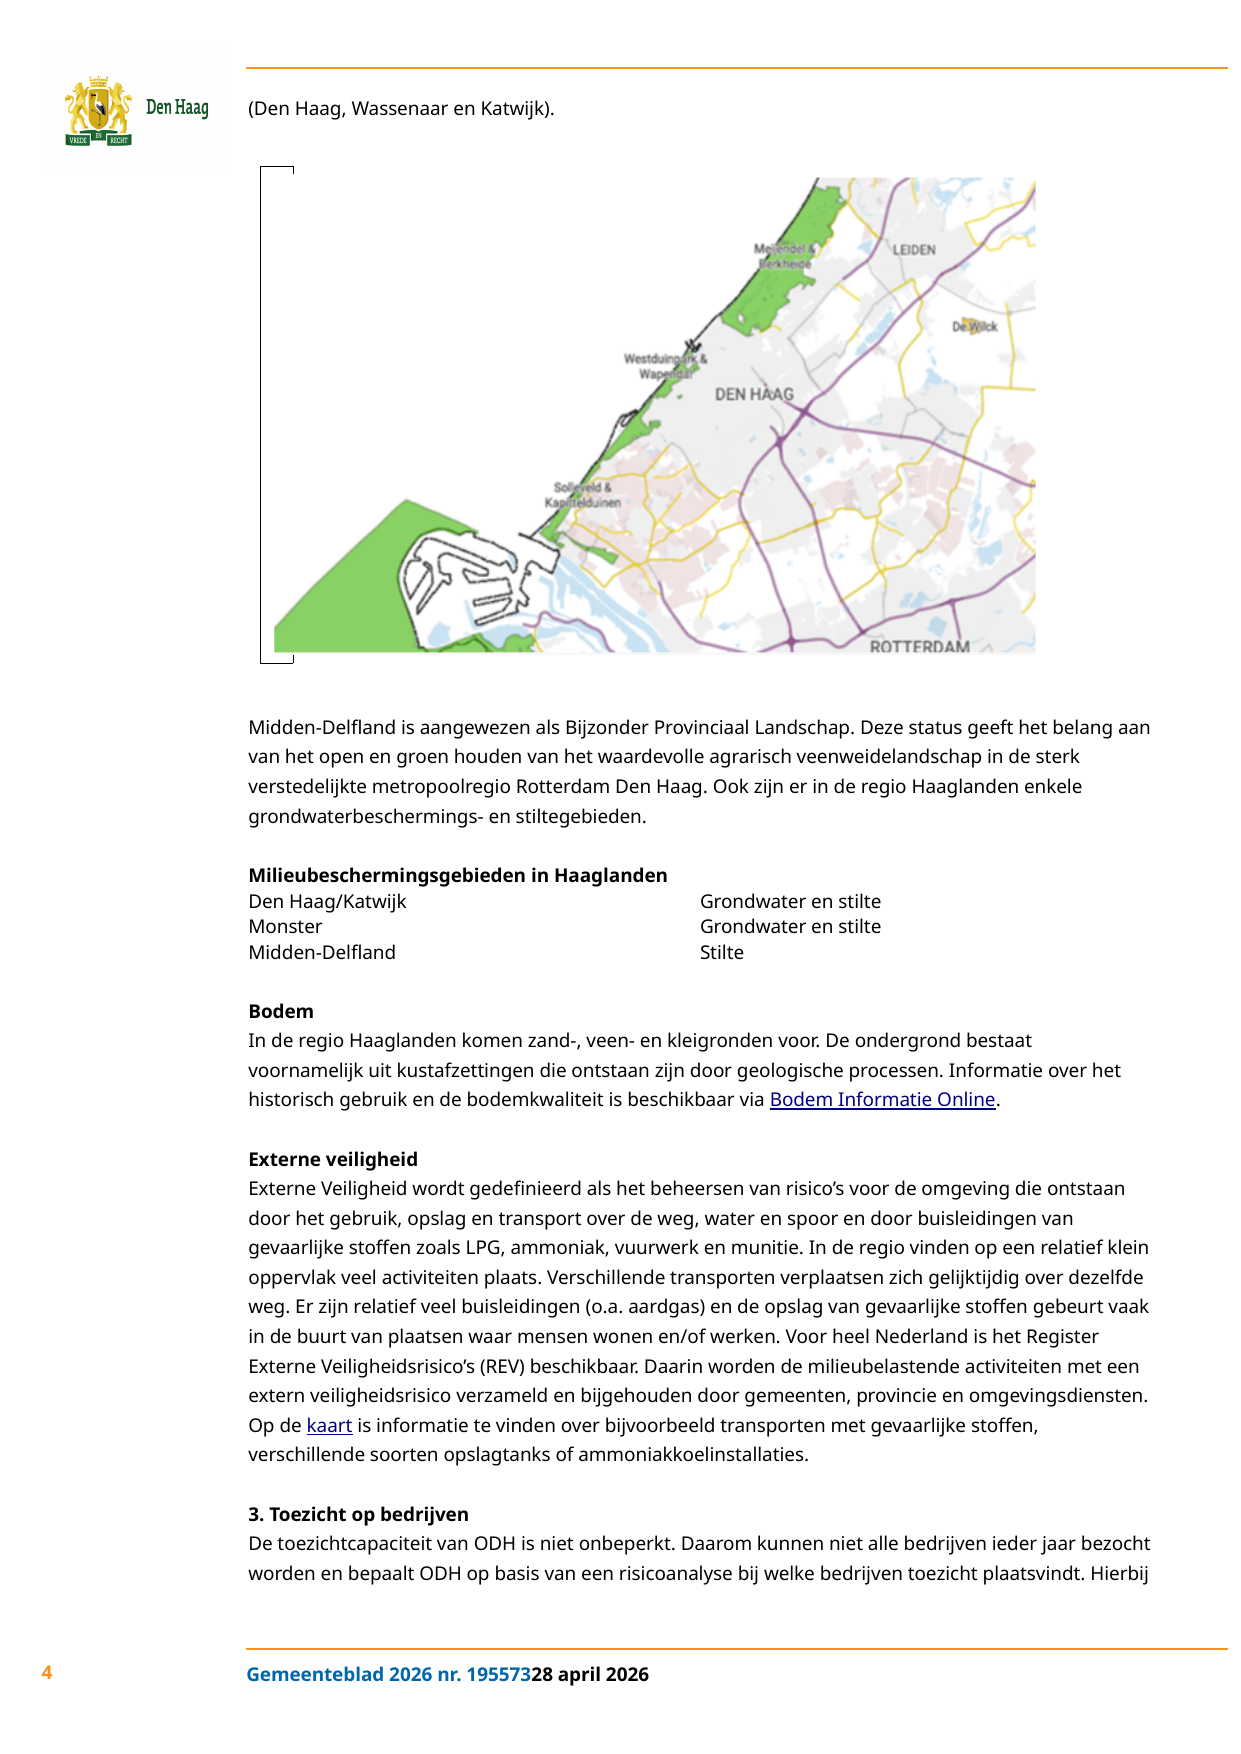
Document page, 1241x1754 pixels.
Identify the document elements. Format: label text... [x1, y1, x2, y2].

table_cell Midden-Delfland [248, 939, 700, 965]
text In de regio Haaglanden komen zand-, veen- en kleigronden voor. De ondergrond bestaat voornamelijk uit kustafzettingen die ontstaan zijn door geologische processen. Informatie over het historisch gebruik en de bodemkwaliteit is beschikbaar via Bodem Informatie Online. [248, 1027, 1152, 1112]
table_header Milieubeschermingsgebieden in Haaglanden [248, 862, 1152, 888]
table_cell Den Haag/Katwijk [248, 888, 700, 914]
text Externe Veiligheid wordt gedefinieerd als het beheersen van risico’s voor de omgeving die ontstaan door het gebruik, opslag en transport over de weg, water en spoor en door buisleidingen van gevaarlijke stoffen zoals LPG, ammoniak, vuurwerk en munitie. In de regio vinden op een relatief klein oppervlak veel activiteiten plaats. Verschillende transporten verplaatsen zich gelijktijdig over dezelfde weg. Er zijn relatief veel buisleidingen (o.a. aardgas) en de opslag van gevaarlijke stoffen gebeurt vaak in de buurt van plaatsen waar mensen wonen en/of werken. Voor heel Nederland is het Register Externe Veiligheidsrisico’s (REV) beschikbaar. Daarin worden de milieubelastende activiteiten met een extern veiligheidsrisico verzameld en bijgehouden door gemeenten, provincie en omgevingsdiensten. Op de kaart is informatie te vinden over bijvoorbeeld transporten met gevaarlijke stoffen, verschillende soorten opslagtanks of ammoniakkoelinstallaties. [248, 1175, 1152, 1467]
text Bodem [248, 998, 1152, 1024]
table_cell Grondwater en stilte [700, 914, 1152, 939]
picture [41, 47, 231, 172]
text 3. Toezicht op bedrijven [248, 1501, 1152, 1527]
table_cell Grondwater en stilte [700, 888, 1152, 914]
text Externe veiligheid [248, 1146, 1152, 1172]
text De toezichtcapaciteit van ODH is niet onbeperkt. Daarom kunnen niet alle bedrijven ieder jaar bezocht worden en bepaalt ODH op basis van een risicoanalyse bij welke bedrijven toezicht plaatsvindt. Hierbij [248, 1530, 1152, 1586]
table_cell Stilte [700, 939, 1152, 965]
text Midden-Delfland is aangewezen als Bijzonder Provinciaal Landschap. Deze status geeft het belang aan van het open en groen houden van het waardevolle agrarisch veenweidelandschap in de sterk verstedelijkte metropoolregio Rotterdam Den Haag. Ook zijn er in de regio Haaglanden enkele grondwaterbeschermings- en stiltegebieden. [248, 714, 1152, 829]
picture [268, 174, 1037, 655]
text (Den Haag, Wassenaar en Katwijk). [248, 95, 1152, 121]
table_cell Monster [248, 914, 700, 939]
